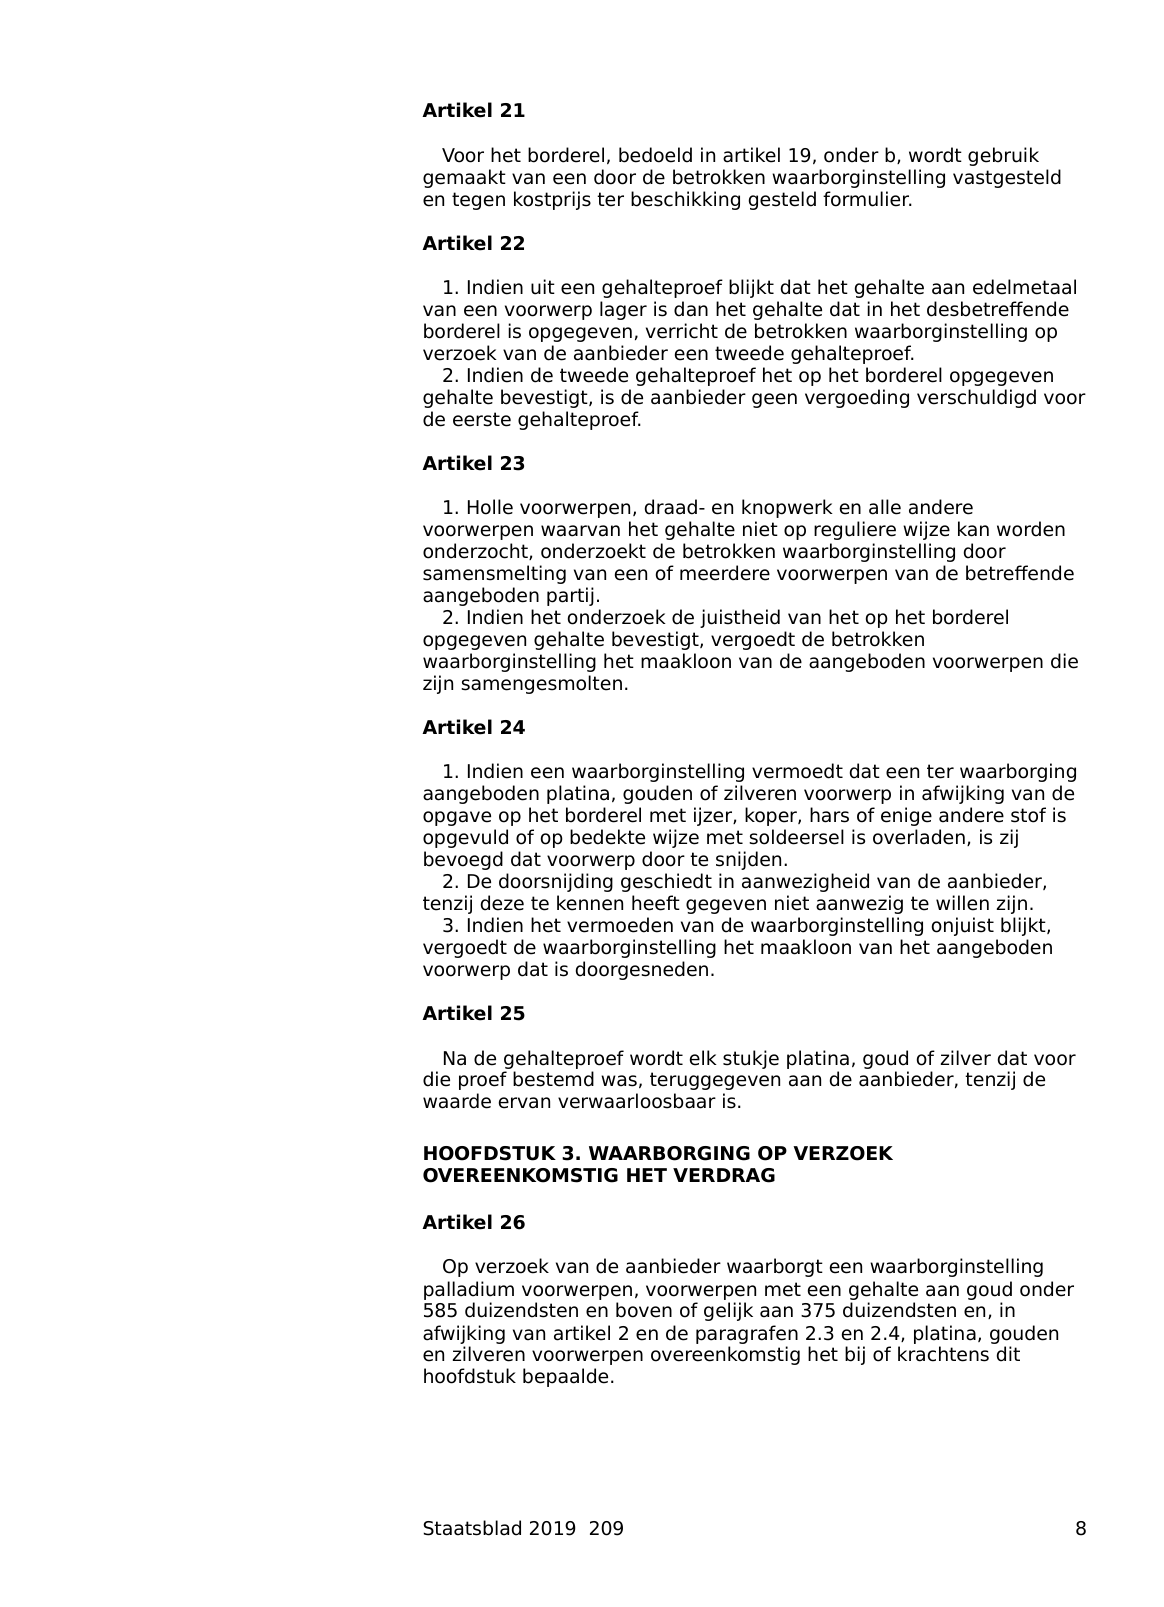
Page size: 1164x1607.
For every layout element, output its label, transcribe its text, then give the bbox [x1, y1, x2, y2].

text 1. Indien uit een gehalteproef blijkt dat het gehalte aan edelmetaal van een voorwerp lager is dan het gehalte dat in het desbetreffende borderel is opgegeven, verricht de betrokken waarborginstelling op verzoek van de aanbieder een tweede gehalteproef. [422, 277, 1087, 365]
subtitle Artikel 24 [422, 717, 1087, 739]
text 2. Indien het onderzoek de juistheid van het op het borderel opgegeven gehalte bevestigt, vergoedt de betrokken waarborginstelling het maakloon van de aangeboden voorwerpen die zijn samengesmolten. [422, 607, 1087, 695]
text Voor het borderel, bedoeld in artikel 19, onder b, wordt gebruik gemaakt van een door de betrokken waarborginstelling vastgesteld en tegen kostprijs ter beschikking gesteld formulier. [422, 144, 1087, 211]
subtitle Artikel 23 [422, 453, 1087, 475]
text Na de gehalteproef wordt elk stukje platina, goud of zilver dat voor die proef bestemd was, teruggegeven aan de aanbieder, tenzij de waarde ervan verwaarloosbaar is. [422, 1047, 1087, 1113]
subtitle Artikel 22 [422, 233, 1087, 255]
subtitle Artikel 21 [422, 100, 1087, 122]
text 3. Indien het vermoeden van de waarborginstelling onjuist blijkt, vergoedt de waarborginstelling het maakloon van het aangeboden voorwerp dat is doorgesneden. [422, 915, 1087, 981]
subtitle Artikel 25 [422, 1003, 1087, 1025]
text 1. Holle voorwerpen, draad- en knopwerk en alle andere voorwerpen waarvan het gehalte niet op reguliere wijze kan worden onderzocht, onderzoekt de betrokken waarborginstelling door samensmelting van een of meerdere voorwerpen van de betreffende aangeboden partij. [422, 497, 1087, 607]
subtitle Artikel 26 [422, 1212, 1087, 1234]
text 2. Indien de tweede gehalteproef het op het borderel opgegeven gehalte bevestigt, is de aanbieder geen vergoeding verschuldigd voor de eerste gehalteproef. [422, 365, 1087, 431]
text 2. De doorsnijding geschiedt in aanwezigheid van de aanbieder, tenzij deze te kennen heeft gegeven niet aanwezig te willen zijn. [422, 871, 1087, 915]
text 1. Indien een waarborginstelling vermoedt dat een ter waarborging aangeboden platina, gouden of zilveren voorwerp in afwijking van de opgave op het borderel met ijzer, koper, hars of enige andere stof is opgevuld of op bedekte wijze met soldeersel is overladen, is zij bevoegd dat voorwerp door te snijden. [422, 761, 1087, 871]
text Op verzoek van de aanbieder waarborgt een waarborginstelling palladium voorwerpen, voorwerpen met een gehalte aan goud onder 585 duizendsten en boven of gelijk aan 375 duizendsten en, in afwijking van artikel 2 en de paragrafen 2.3 en 2.4, platina, gouden en zilveren voorwerpen overeenkomstig het bij of krachtens dit hoofdstuk bepaalde. [422, 1256, 1087, 1388]
subtitle HOOFDSTUK 3. WAARBORGING OP VERZOEK OVEREENKOMSTIG HET VERDRAG [422, 1143, 1087, 1187]
